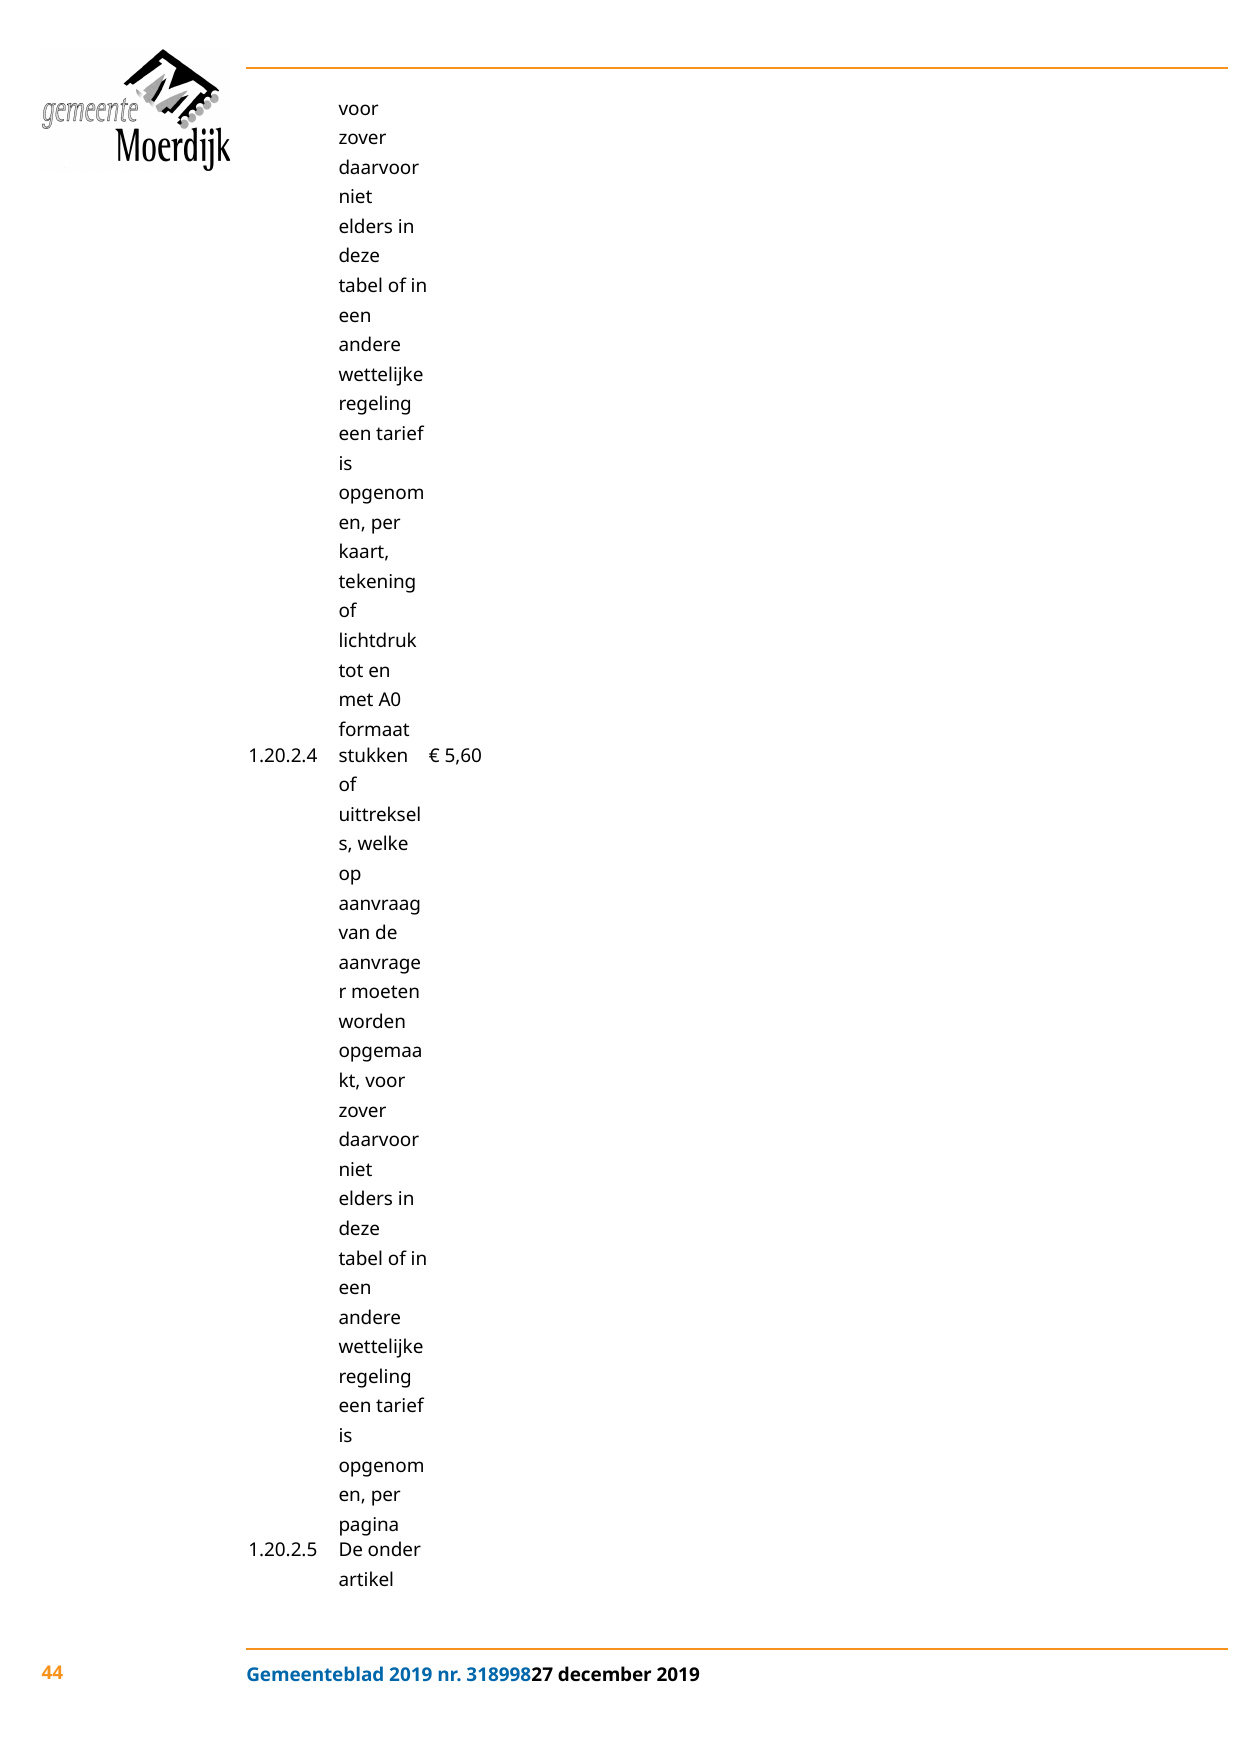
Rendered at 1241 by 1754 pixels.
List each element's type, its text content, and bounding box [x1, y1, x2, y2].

table_cell [248, 95, 338, 742]
table_cell [429, 1537, 519, 1592]
table_cell De onder artikel [338, 1537, 429, 1592]
table_cell [429, 95, 519, 742]
table_cell stukken of uittreksels, welke op aanvraag van de aanvrager moeten worden opgemaakt, voor zover daarvoor niet elders in deze tabel of in een andere wettelijke regeling een tarief is opgenomen, per pagina [338, 742, 429, 1537]
picture [41, 47, 231, 172]
table_cell € 5,60 [429, 742, 519, 1537]
table_cell voor zover daarvoor niet elders in deze tabel of in een andere wettelijke regeling een tarief is opgenomen, per kaart, tekening of lichtdruk tot en met A0 formaat [338, 95, 429, 742]
table_cell 1.20.2.5 [248, 1537, 338, 1592]
table_cell 1.20.2.4 [248, 742, 338, 1537]
